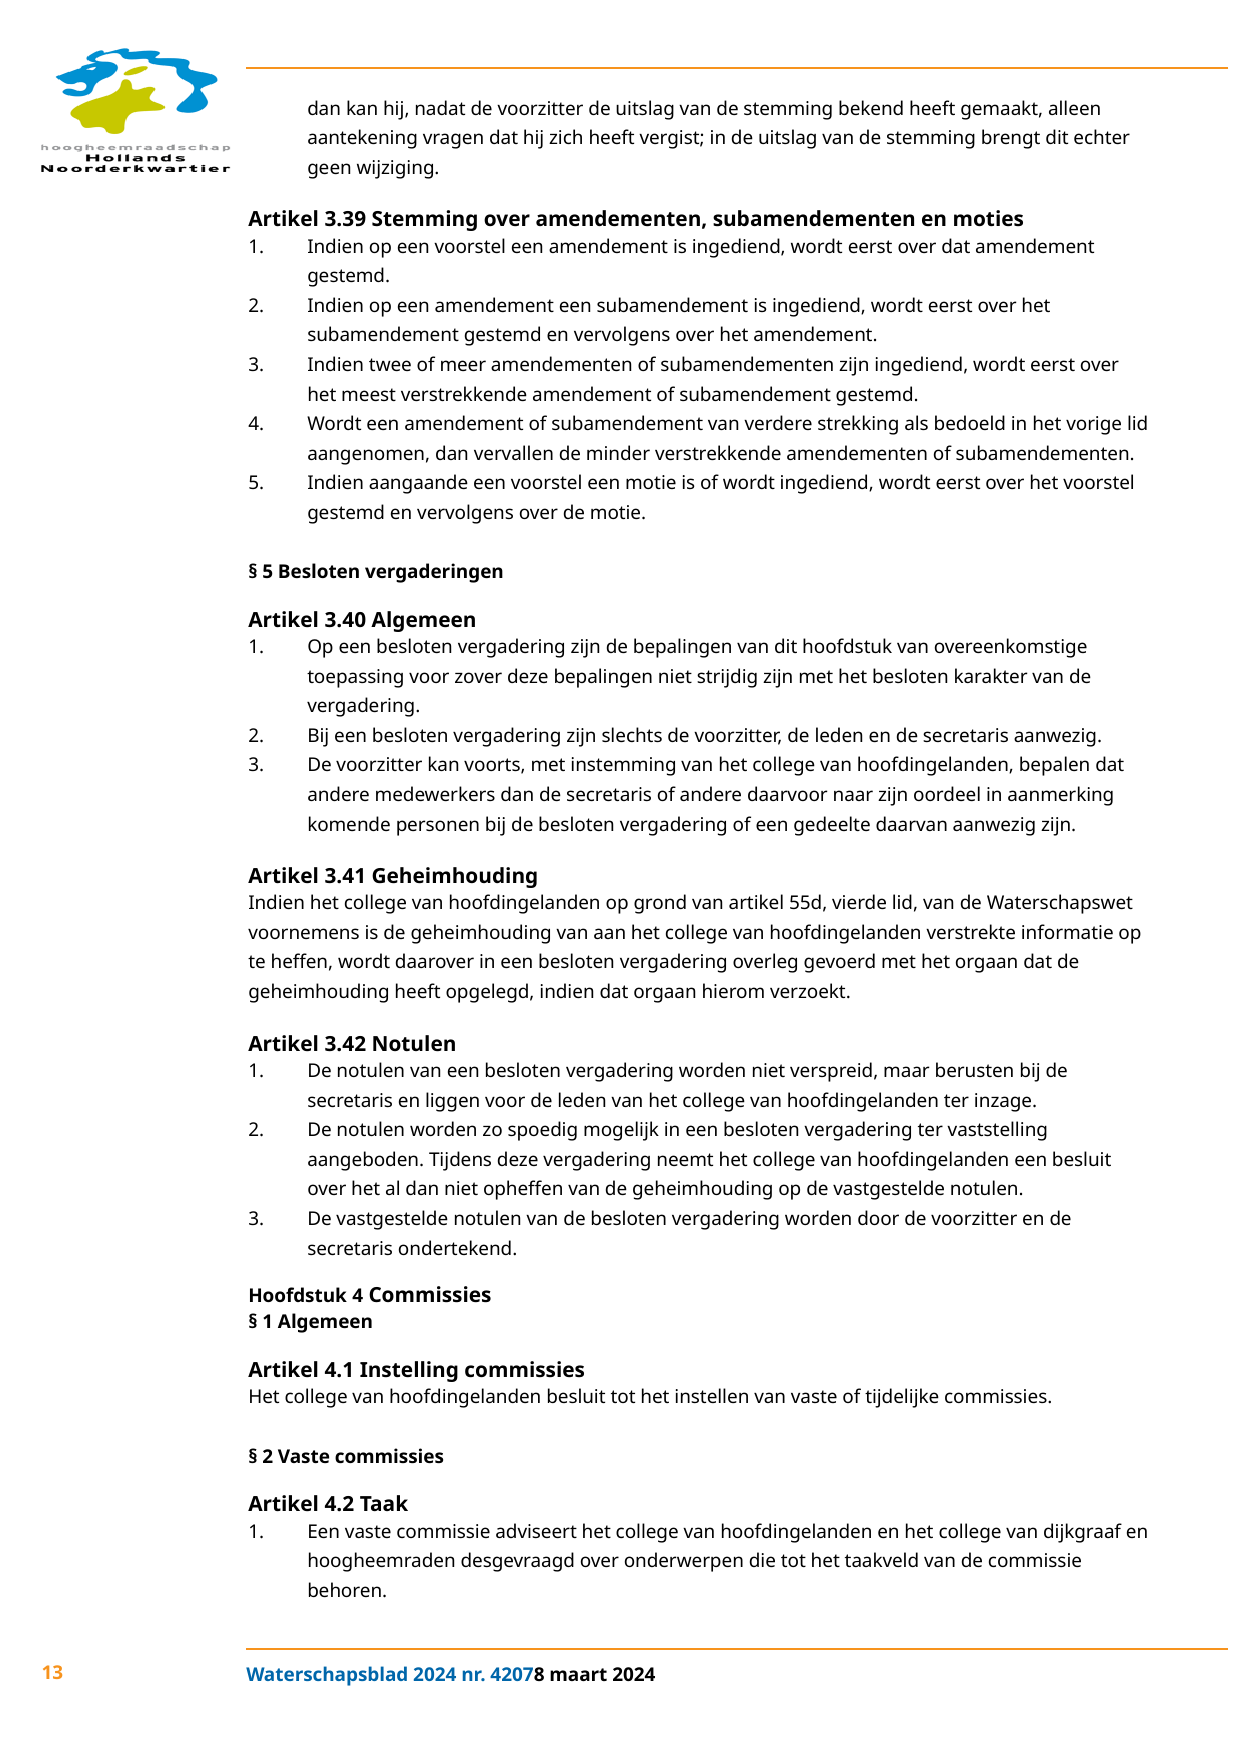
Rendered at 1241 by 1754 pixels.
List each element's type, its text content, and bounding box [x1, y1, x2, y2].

list De voorzitter kan voorts, met instemming van het college van hoofdingelanden, bepalen dat andere medewerkers dan de secretaris of andere daarvoor naar zijn oordeel in aanmerking komende personen bij de besloten vergadering of een gedeelte daarvan aanwezig zijn. [248, 752, 1152, 836]
list Op een besloten vergadering zijn de bepalingen van dit hoofdstuk van overeenkomstige toepassing voor zover deze bepalingen niet strijdig zijn met het besloten karakter van de vergadering. [248, 633, 1152, 718]
text Artikel 3.39 Stemming over amendementen, subamendementen en moties [248, 204, 1152, 233]
list dan kan hij, nadat de voorzitter de uitslag van de stemming bekend heeft gemaakt, alleen aantekening vragen dat hij zich heeft vergist; in de uitslag van de stemming brengt dit echter geen wijziging. [248, 95, 1152, 180]
text Artikel 4.1 Instelling commissies [248, 1355, 1152, 1384]
text § 2 Vaste commissies [248, 1443, 1152, 1469]
text Artikel 3.40 Algemeen [248, 605, 1152, 633]
list Indien op een amendement een subamendement is ingediend, wordt eerst over het subamendement gestemd en vervolgens over het amendement. [248, 292, 1152, 347]
list Bij een besloten vergadering zijn slechts de voorzitter, de leden en de secretaris aanwezig. [248, 722, 1152, 748]
text Indien het college van hoofdingelanden op grond van artikel 55d, vierde lid, van de Waterschapswet voornemens is de geheimhouding van aan het college van hoofdingelanden verstrekte informatie op te heffen, wordt daarover in een besloten vergadering overleg gevoerd met het orgaan dat de geheimhouding heeft opgelegd, indien dat orgaan hierom verzoekt. [248, 889, 1152, 1004]
list Indien aangaande een voorstel een motie is of wordt ingediend, wordt eerst over het voorstel gestemd en vervolgens over de motie. [248, 469, 1152, 525]
picture [41, 47, 231, 172]
list De notulen van een besloten vergadering worden niet verspreid, maar berusten bij de secretaris en liggen voor de leden van het college van hoofdingelanden ter inzage. [248, 1057, 1152, 1112]
list Een vaste commissie adviseert het college van hoofdingelanden en het college van dijkgraaf en hoogheemraden desgevraagd over onderwerpen die tot het taakveld van de commissie behoren. [248, 1518, 1152, 1603]
list Indien twee of meer amendementen of subamendementen zijn ingediend, wordt eerst over het meest verstrekkende amendement of subamendement gestemd. [248, 351, 1152, 406]
text Hoofdstuk 4 Commissies [248, 1280, 1152, 1309]
list De vastgestelde notulen van de besloten vergadering worden door de voorzitter en de secretaris ondertekend. [248, 1205, 1152, 1260]
text § 1 Algemeen [248, 1309, 1152, 1334]
list Indien op een voorstel een amendement is ingediend, wordt eerst over dat amendement gestemd. [248, 233, 1152, 288]
text Het college van hoofdingelanden besluit tot het instellen van vaste of tijdelijke commissies. [248, 1384, 1152, 1409]
text Artikel 4.2 Taak [248, 1489, 1152, 1518]
list De notulen worden zo spoedig mogelijk in een besloten vergadering ter vaststelling aangeboden. Tijdens deze vergadering neemt het college van hoofdingelanden een besluit over het al dan niet opheffen van de geheimhouding op de vastgestelde notulen. [248, 1116, 1152, 1201]
text Artikel 3.41 Geheimhouding [248, 861, 1152, 889]
list Wordt een amendement of subamendement van verdere strekking als bedoeld in het vorige lid aangenomen, dan vervallen de minder verstrekkende amendementen of subamendementen. [248, 410, 1152, 466]
text Artikel 3.42 Notulen [248, 1029, 1152, 1057]
text § 5 Besloten vergaderingen [248, 558, 1152, 584]
